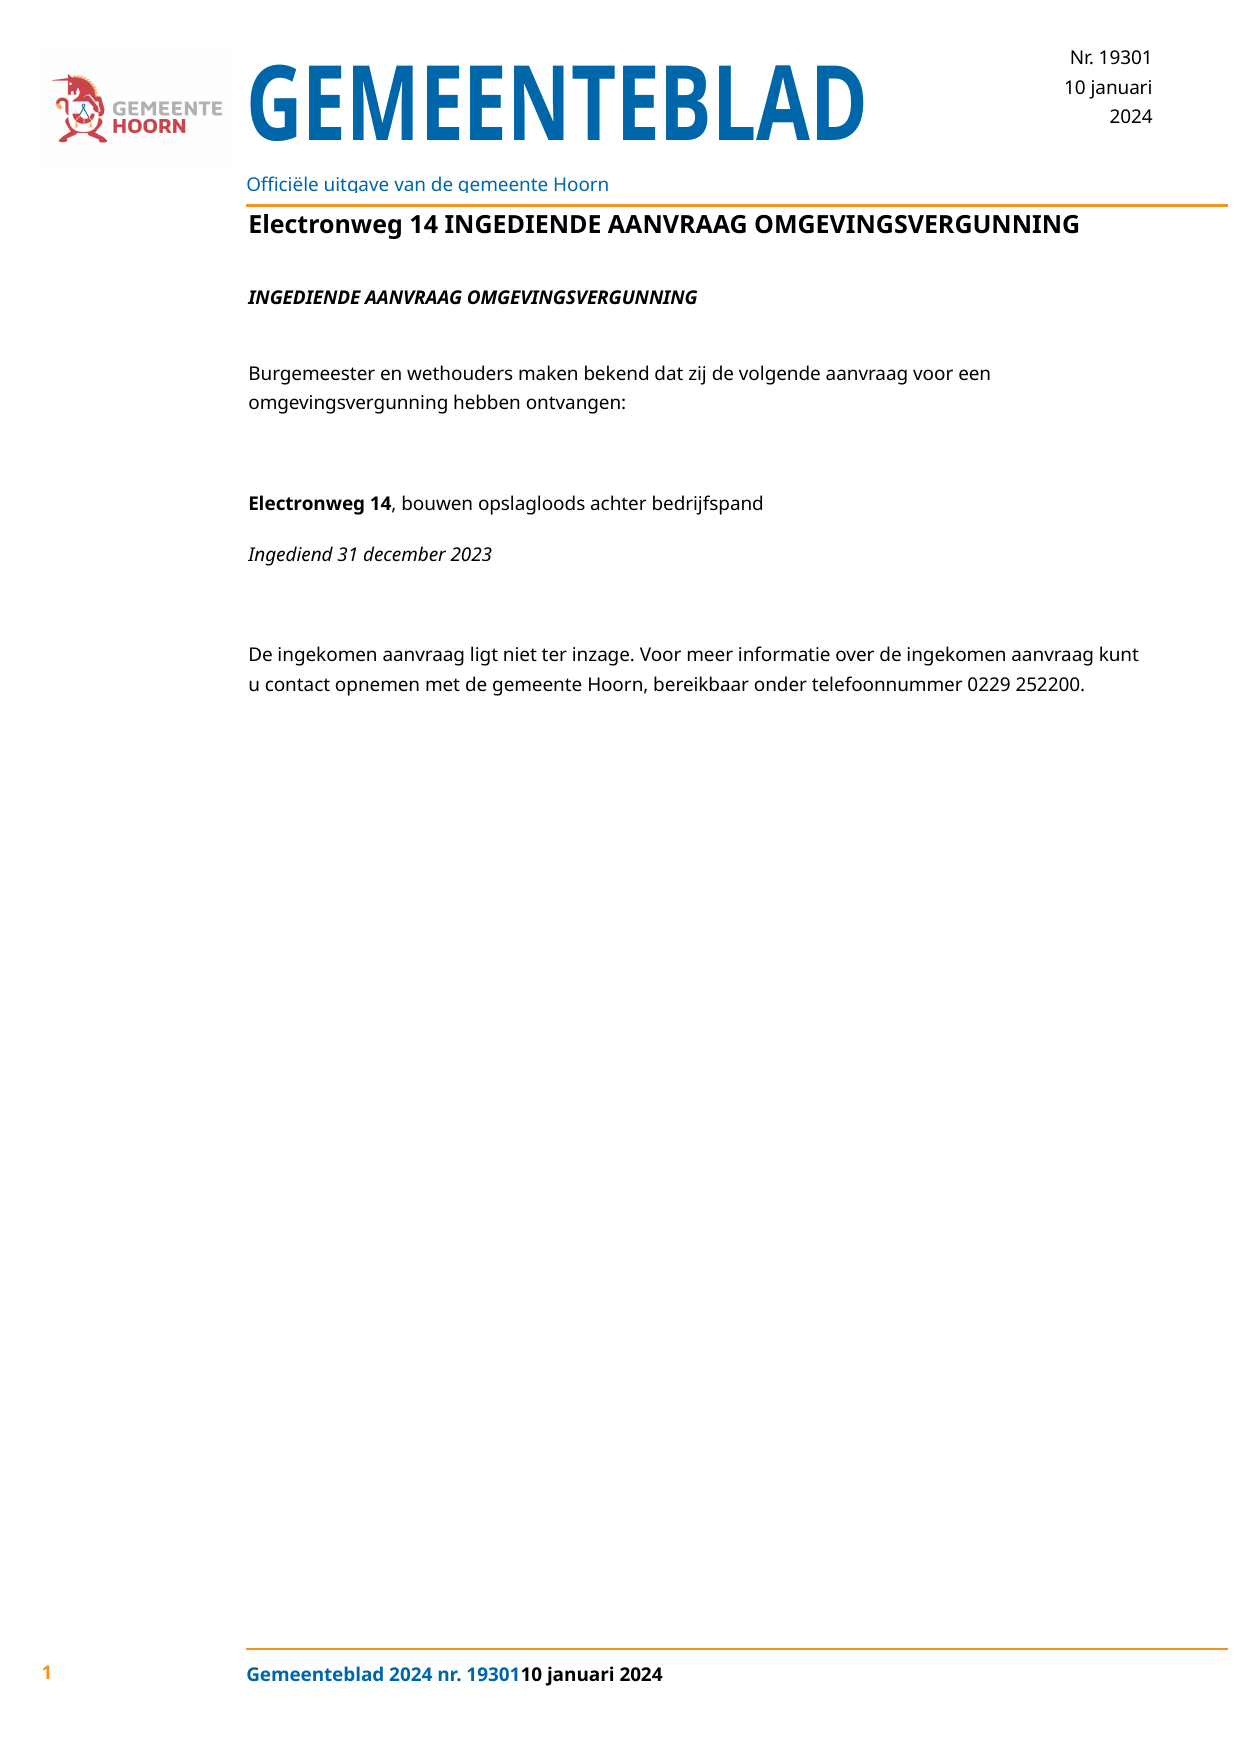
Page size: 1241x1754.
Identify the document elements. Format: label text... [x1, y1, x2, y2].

text INGEDIENDE AANVRAAG OMGEVINGSVERGUNNING [248, 284, 1152, 309]
text Burgemeester en wethouders maken bekend dat zij de volgende aanvraag voor een omgevingsvergunning hebben ontvangen: [248, 360, 1152, 415]
text Electronweg 14, bouwen opslagloods achter bedrijfspand [248, 490, 1152, 516]
text De ingekomen aanvraag ligt niet ter inzage. Voor meer informatie over de ingekomen aanvraag kunt u contact opnemen met de gemeente Hoorn, bereikbaar onder telefoonnummer 0229 252200. [248, 642, 1152, 697]
picture [41, 47, 231, 172]
text Electronweg 14 INGEDIENDE AANVRAAG OMGEVINGSVERGUNNING [248, 207, 1152, 241]
text Ingediend 31 december 2023 [248, 541, 1152, 567]
